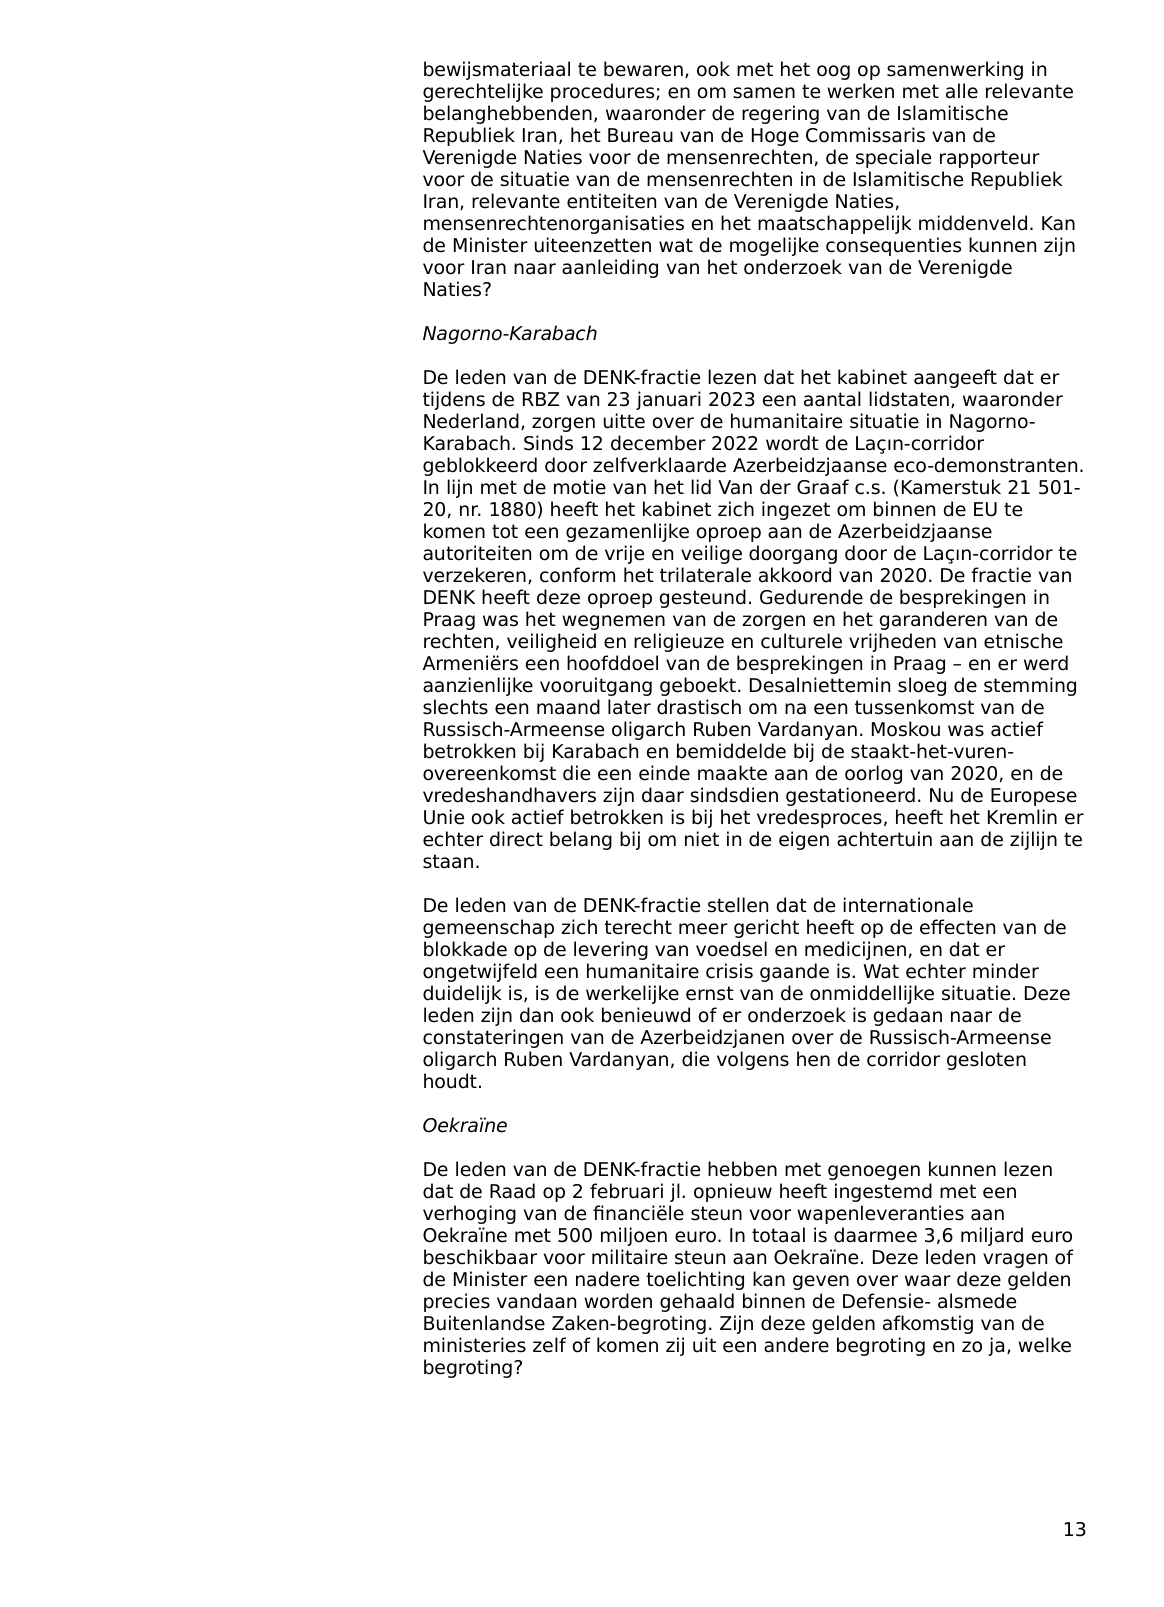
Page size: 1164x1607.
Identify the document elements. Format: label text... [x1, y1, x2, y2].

text De leden van de DENK-fractie stellen dat de internationale gemeenschap zich terecht meer gericht heeft op de effecten van de blokkade op de levering van voedsel en medicijnen, en dat er ongetwijfeld een humanitaire crisis gaande is. Wat echter minder duidelijk is, is de werkelijke ernst van de onmiddellijke situatie. Deze leden zijn dan ook benieuwd of er onderzoek is gedaan naar de constateringen van de Azerbeidzjanen over de Russisch-Armeense oligarch Ruben Vardanyan, die volgens hen de corridor gesloten houdt. [422, 895, 1087, 1093]
subtitle Oekraïne [422, 1115, 1087, 1137]
text De leden van de DENK-fractie hebben met genoegen kunnen lezen dat de Raad op 2 februari jl. opnieuw heeft ingestemd met een verhoging van de financiële steun voor wapenleveranties aan Oekraïne met 500 miljoen euro. In totaal is daarmee 3,6 miljard euro beschikbaar voor militaire steun aan Oekraïne. Deze leden vragen of de Minister een nadere toelichting kan geven over waar deze gelden precies vandaan worden gehaald binnen de Defensie- alsmede Buitenlandse Zaken-begroting. Zijn deze gelden afkomstig van de ministeries zelf of komen zij uit een andere begroting en zo ja, welke begroting? [422, 1159, 1087, 1379]
text bewijsmateriaal te bewaren, ook met het oog op samenwerking in gerechtelijke procedures; en om samen te werken met alle relevante belanghebbenden, waaronder de regering van de Islamitische Republiek Iran, het Bureau van de Hoge Commissaris van de Verenigde Naties voor de mensenrechten, de speciale rapporteur voor de situatie van de mensenrechten in de Islamitische Republiek Iran, relevante entiteiten van de Verenigde Naties, mensenrechtenorganisaties en het maatschappelijk middenveld. Kan de Minister uiteenzetten wat de mogelijke consequenties kunnen zijn voor Iran naar aanleiding van het onderzoek van de Verenigde Naties? [422, 59, 1087, 301]
subtitle Nagorno-Karabach [422, 323, 1087, 345]
text De leden van de DENK-fractie lezen dat het kabinet aangeeft dat er tijdens de RBZ van 23 januari 2023 een aantal lidstaten, waaronder Nederland, zorgen uitte over de humanitaire situatie in Nagorno-Karabach. Sinds 12 december 2022 wordt de Laçın-corridor geblokkeerd door zelfverklaarde Azerbeidzjaanse eco-demonstranten. In lijn met de motie van het lid Van der Graaf c.s. (Kamerstuk 21 501-20, nr. 1880) heeft het kabinet zich ingezet om binnen de EU te komen tot een gezamenlijke oproep aan de Azerbeidzjaanse autoriteiten om de vrije en veilige doorgang door de Laçın-corridor te verzekeren, conform het trilaterale akkoord van 2020. De fractie van DENK heeft deze oproep gesteund. Gedurende de besprekingen in Praag was het wegnemen van de zorgen en het garanderen van de rechten, veiligheid en religieuze en culturele vrijheden van etnische Armeniërs een hoofddoel van de besprekingen in Praag – en er werd aanzienlijke vooruitgang geboekt. Desalniettemin sloeg de stemming slechts een maand later drastisch om na een tussenkomst van de Russisch-Armeense oligarch Ruben Vardanyan. Moskou was actief betrokken bij Karabach en bemiddelde bij de staakt-het-vuren-overeenkomst die een einde maakte aan de oorlog van 2020, en de vredeshandhavers zijn daar sindsdien gestationeerd. Nu de Europese Unie ook actief betrokken is bij het vredesproces, heeft het Kremlin er echter direct belang bij om niet in de eigen achtertuin aan de zijlijn te staan. [422, 367, 1087, 873]
